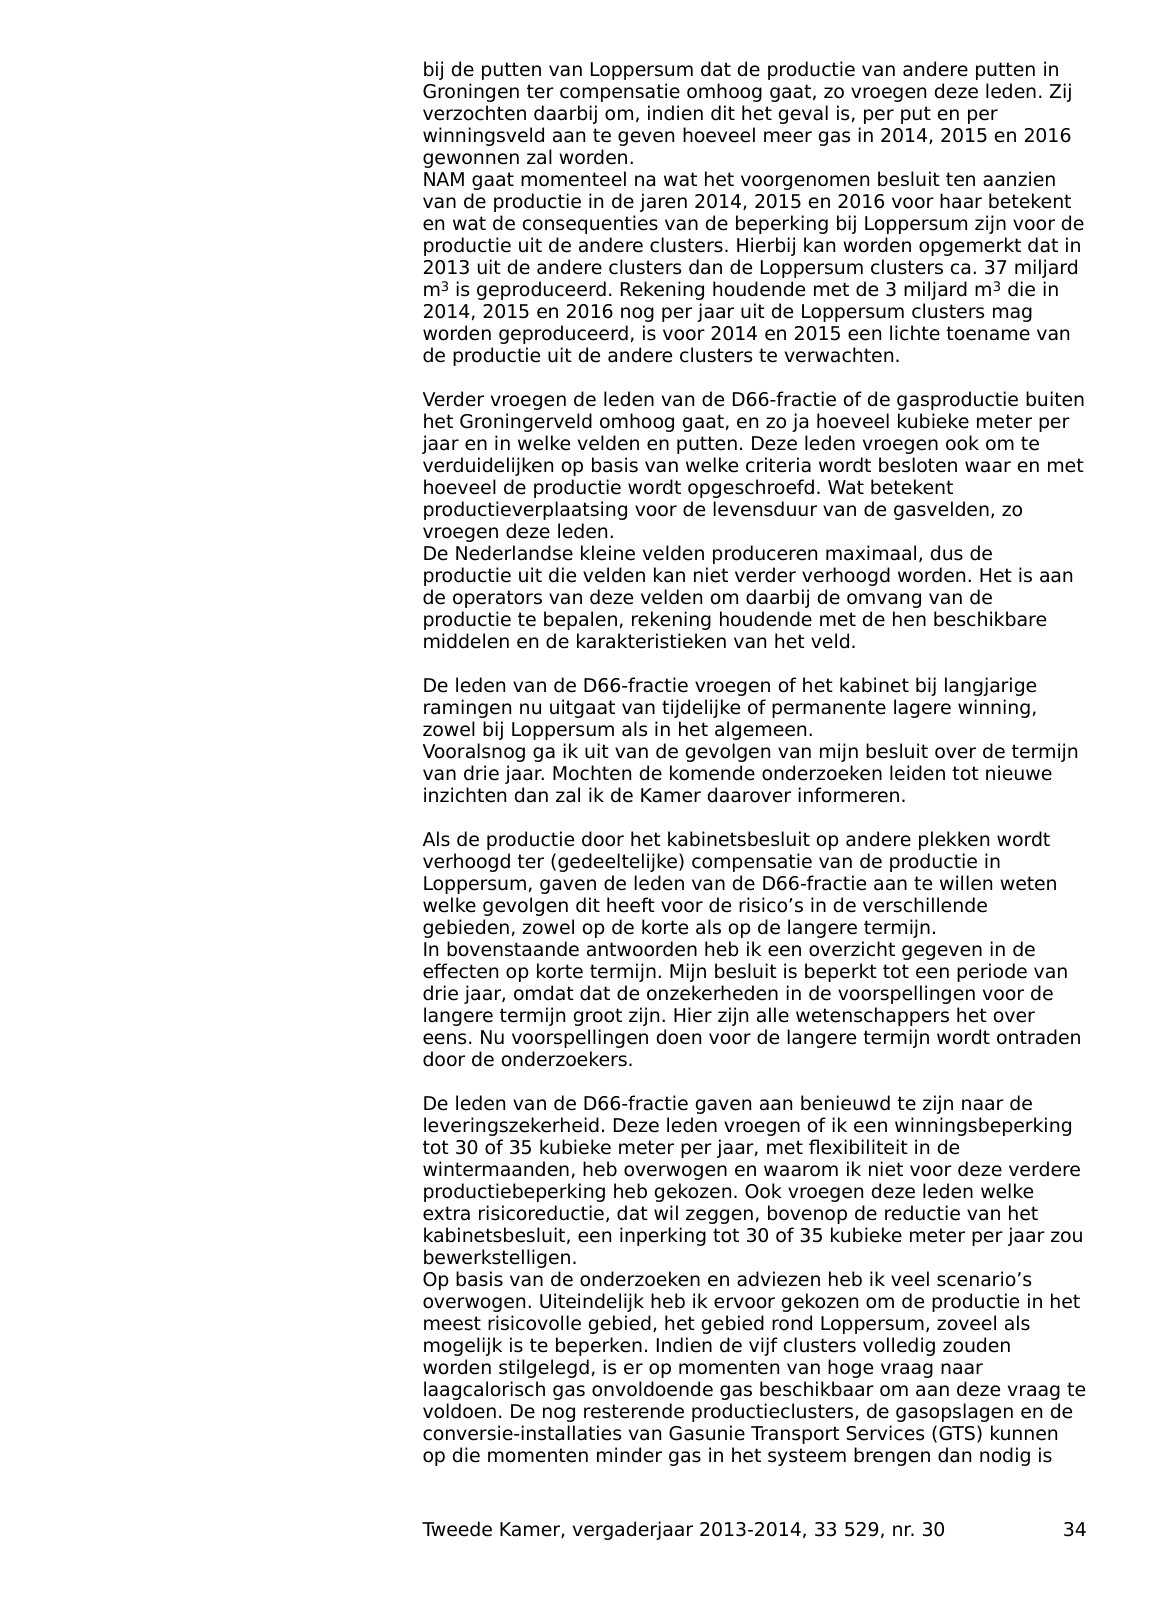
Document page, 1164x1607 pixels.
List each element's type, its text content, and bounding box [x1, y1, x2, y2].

text De leden van de D66-fractie vroegen of het kabinet bij langjarige ramingen nu uitgaat van tijdelijke of permanente lagere winning, zowel bij Loppersum als in het algemeen. [422, 675, 1087, 741]
text Op basis van de onderzoeken en adviezen heb ik veel scenario’s overwogen. Uiteindelijk heb ik ervoor gekozen om de productie in het meest risicovolle gebied, het gebied rond Loppersum, zoveel als mogelijk is te beperken. Indien de vijf clusters volledig zouden worden stilgelegd, is er op momenten van hoge vraag naar laagcalorisch gas onvoldoende gas beschikbaar om aan deze vraag te voldoen. De nog resterende productieclusters, de gasopslagen en de conversie-installaties van Gasunie Transport Services (GTS) kunnen op die momenten minder gas in het systeem brengen dan nodig is [422, 1269, 1087, 1467]
text Als de productie door het kabinetsbesluit op andere plekken wordt verhoogd ter (gedeeltelijke) compensatie van de productie in Loppersum, gaven de leden van de D66-fractie aan te willen weten welke gevolgen dit heeft voor de risico’s in de verschillende gebieden, zowel op de korte als op de langere termijn. [422, 829, 1087, 939]
text De Nederlandse kleine velden produceren maximaal, dus de productie uit die velden kan niet verder verhoogd worden. Het is aan de operators van deze velden om daarbij de omvang van de productie te bepalen, rekening houdende met de hen beschikbare middelen en de karakteristieken van het veld. [422, 543, 1087, 653]
text In bovenstaande antwoorden heb ik een overzicht gegeven in de effecten op korte termijn. Mijn besluit is beperkt tot een periode van drie jaar, omdat dat de onzekerheden in de voorspellingen voor de langere termijn groot zijn. Hier zijn alle wetenschappers het over eens. Nu voorspellingen doen voor de langere termijn wordt ontraden door de onderzoekers. [422, 939, 1087, 1071]
text De leden van de D66-fractie gaven aan benieuwd te zijn naar de leveringszekerheid. Deze leden vroegen of ik een winningsbeperking tot 30 of 35 kubieke meter per jaar, met flexibiliteit in de wintermaanden, heb overwogen en waarom ik niet voor deze verdere productiebeperking heb gekozen. Ook vroegen deze leden welke extra risicoreductie, dat wil zeggen, bovenop de reductie van het kabinetsbesluit, een inperking tot 30 of 35 kubieke meter per jaar zou bewerkstelligen. [422, 1093, 1087, 1269]
text Vooralsnog ga ik uit van de gevolgen van mijn besluit over de termijn van drie jaar. Mochten de komende onderzoeken leiden tot nieuwe inzichten dan zal ik de Kamer daarover informeren. [422, 741, 1087, 807]
text Verder vroegen de leden van de D66-fractie of de gasproductie buiten het Groningerveld omhoog gaat, en zo ja hoeveel kubieke meter per jaar en in welke velden en putten. Deze leden vroegen ook om te verduidelijken op basis van welke criteria wordt besloten waar en met hoeveel de productie wordt opgeschroefd. Wat betekent productieverplaatsing voor de levensduur van de gasvelden, zo vroegen deze leden. [422, 389, 1087, 543]
text NAM gaat momenteel na wat het voorgenomen besluit ten aanzien van de productie in de jaren 2014, 2015 en 2016 voor haar betekent en wat de consequenties van de beperking bij Loppersum zijn voor de productie uit de andere clusters. Hierbij kan worden opgemerkt dat in 2013 uit de andere clusters dan de Loppersum clusters ca. 37 miljard m3 is geproduceerd. Rekening houdende met de 3 miljard m3 die in 2014, 2015 en 2016 nog per jaar uit de Loppersum clusters mag worden geproduceerd, is voor 2014 en 2015 een lichte toename van de productie uit de andere clusters te verwachten. [422, 169, 1087, 367]
text bij de putten van Loppersum dat de productie van andere putten in Groningen ter compensatie omhoog gaat, zo vroegen deze leden. Zij verzochten daarbij om, indien dit het geval is, per put en per winningsveld aan te geven hoeveel meer gas in 2014, 2015 en 2016 gewonnen zal worden. [422, 59, 1087, 169]
